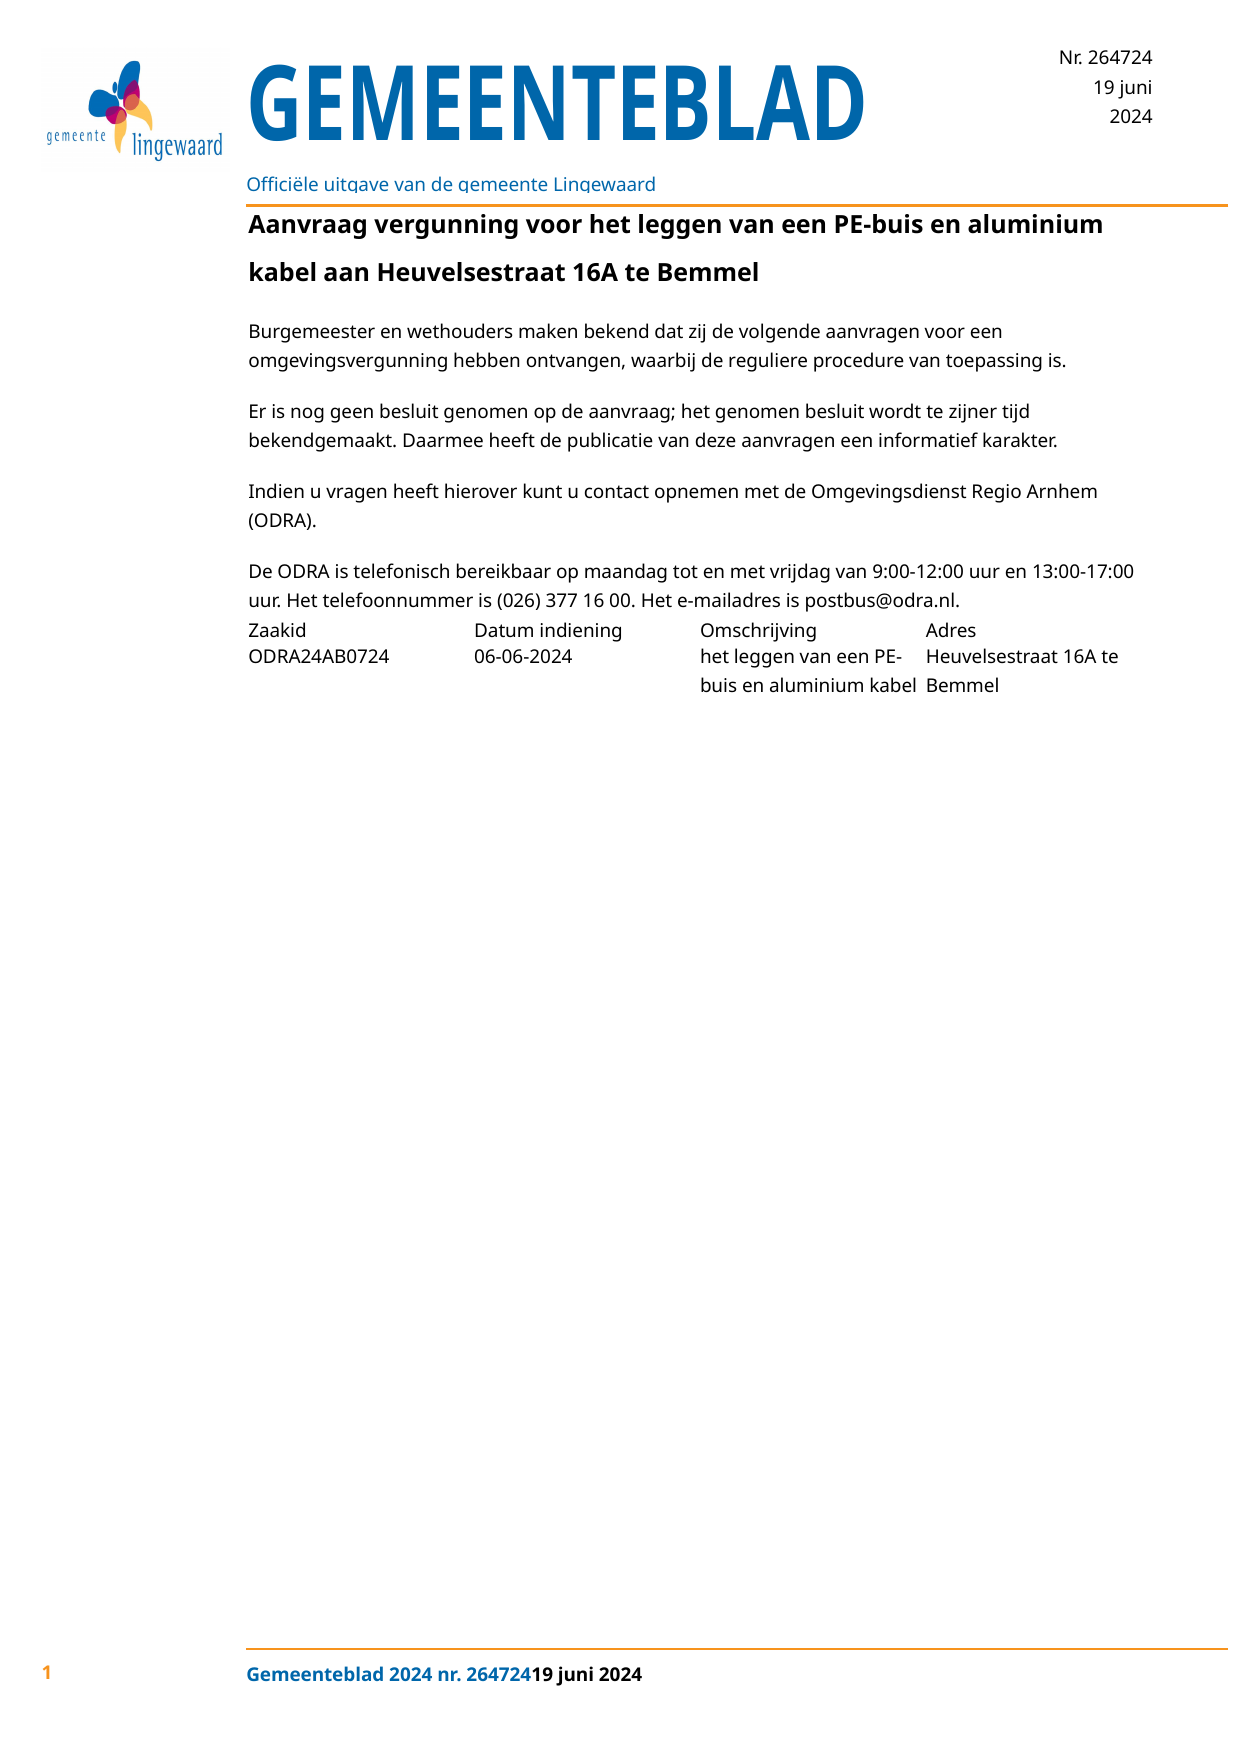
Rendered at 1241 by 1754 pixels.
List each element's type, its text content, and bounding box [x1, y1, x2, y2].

table_header Adres [926, 617, 1152, 643]
text Aanvraag vergunning voor het leggen van een PE-buis en aluminium kabel aan Heuvelsestraat 16A te Bemmel [248, 207, 1152, 288]
picture [41, 47, 231, 172]
table_cell 06-06-2024 [474, 643, 700, 698]
table_header Zaakid [248, 617, 474, 643]
table_header Omschrijving [700, 617, 926, 643]
text Indien u vragen heeft hierover kunt u contact opnemen met de Omgevingsdienst Regio Arnhem (ODRA). [248, 478, 1152, 533]
table_header Datum indiening [474, 617, 700, 643]
table_cell Heuvelsestraat 16A te Bemmel [926, 643, 1152, 698]
text Er is nog geen besluit genomen op de aanvraag; het genomen besluit wordt te zijner tijd bekendgemaakt. Daarmee heeft de publicatie van deze aanvragen een informatief karakter. [248, 398, 1152, 453]
text Burgemeester en wethouders maken bekend dat zij de volgende aanvragen voor een omgevingsvergunning hebben ontvangen, waarbij de reguliere procedure van toepassing is. [248, 318, 1152, 373]
table_cell ODRA24AB0724 [248, 643, 474, 698]
text De ODRA is telefonisch bereikbaar op maandag tot en met vrijdag van 9:00-12:00 uur en 13:00-17:00 uur. Het telefoonnummer is (026) 377 16 00. Het e-mailadres is postbus@odra.nl. [248, 558, 1152, 613]
table_cell het leggen van een PE-buis en aluminium kabel [700, 643, 926, 698]
